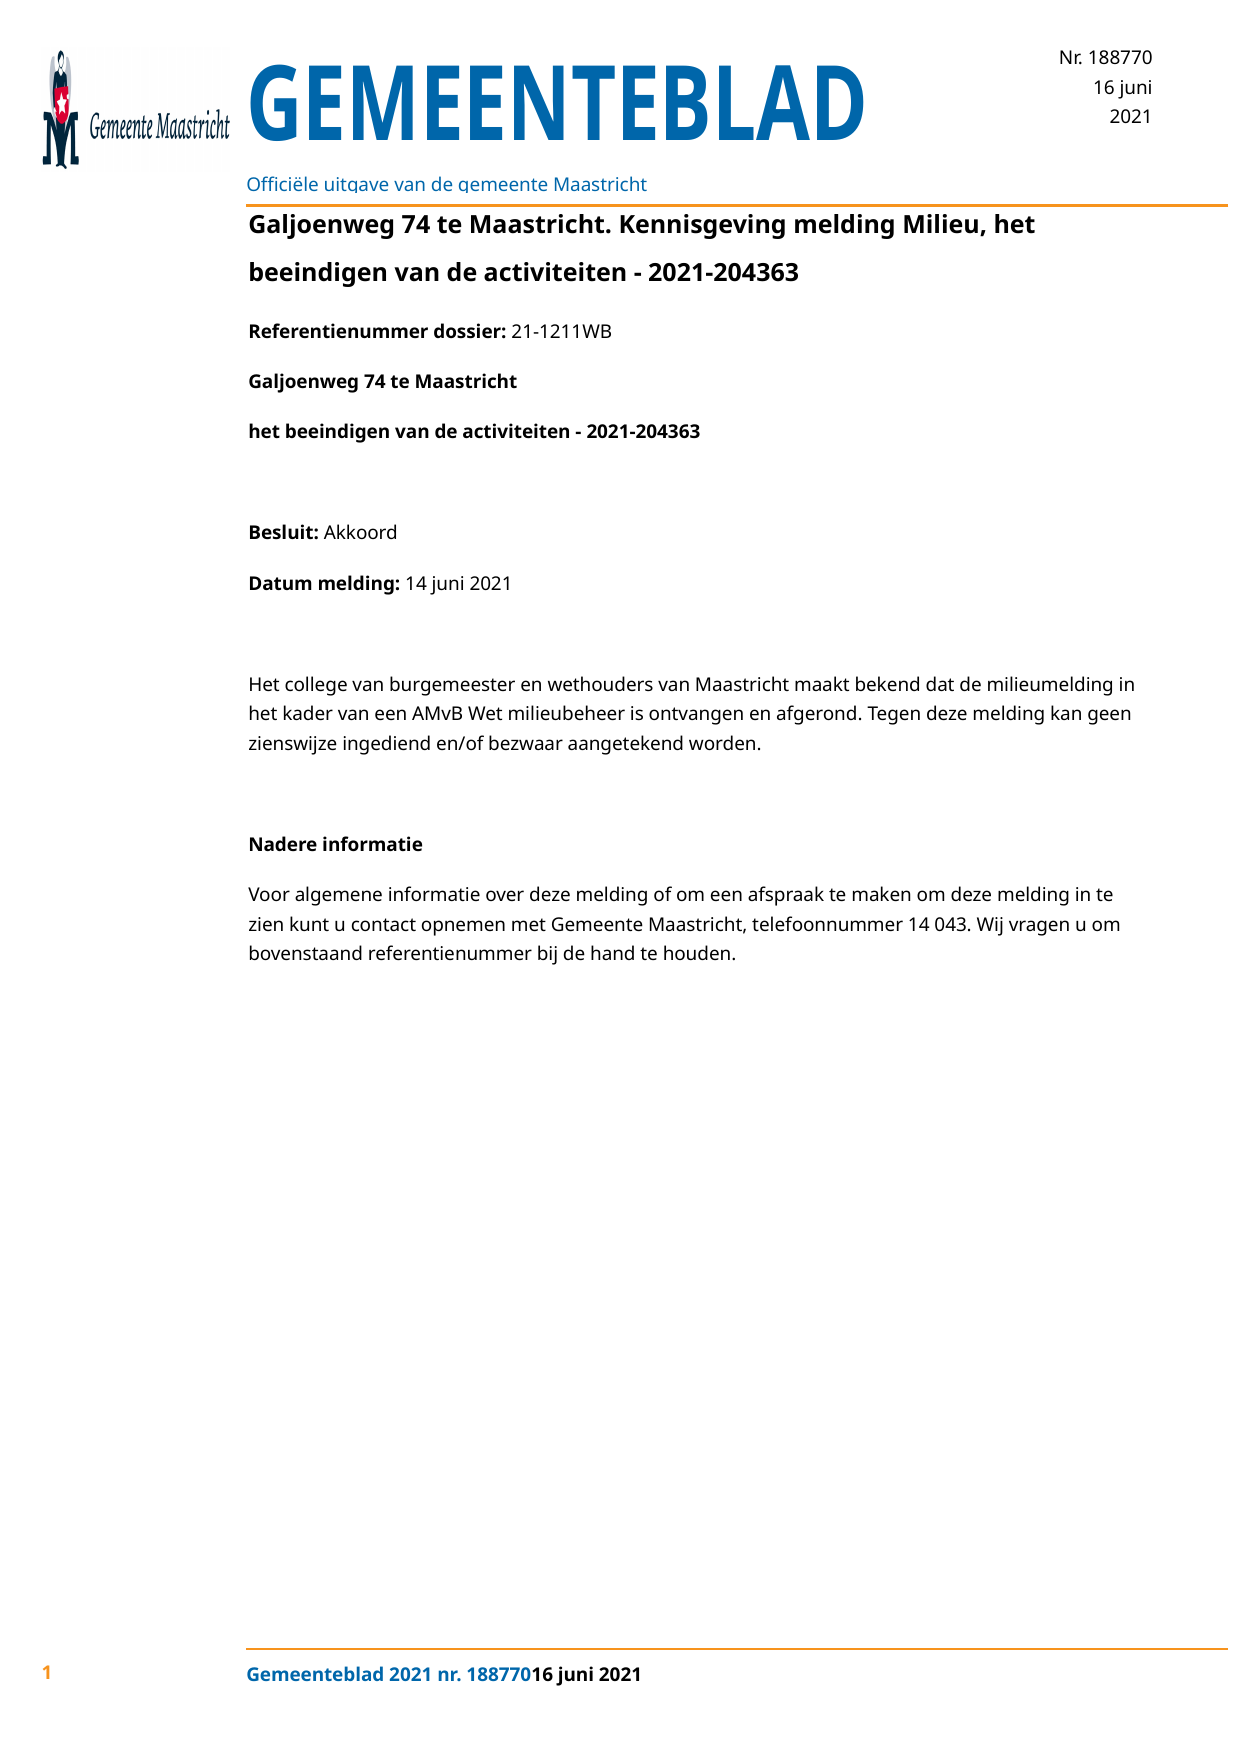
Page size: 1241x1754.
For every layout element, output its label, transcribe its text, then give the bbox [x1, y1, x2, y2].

text Nadere informatie [248, 831, 1152, 857]
picture [41, 47, 231, 172]
text Besluit: Akkoord [248, 519, 1152, 545]
text Galjoenweg 74 te Maastricht. Kennisgeving melding Milieu, het beeindigen van de activiteiten - 2021-204363 [248, 207, 1152, 288]
text Referentienummer dossier: 21-1211WB [248, 318, 1152, 344]
text Het college van burgemeester en wethouders van Maastricht maakt bekend dat de milieumelding in het kader van een AMvB Wet milieubeheer is ontvangen en afgerond. Tegen deze melding kan geen zienswijze ingediend en/of bezwaar aangetekend worden. [248, 671, 1152, 756]
text Datum melding: 14 juni 2021 [248, 570, 1152, 596]
text Voor algemene informatie over deze melding of om een afspraak te maken om deze melding in te zien kunt u contact opnemen met Gemeente Maastricht, telefoonnummer 14 043. Wij vragen u om bovenstaand referentienummer bij de hand te houden. [248, 881, 1152, 966]
text het beeindigen van de activiteiten - 2021-204363 [248, 419, 1152, 444]
text Galjoenweg 74 te Maastricht [248, 368, 1152, 394]
